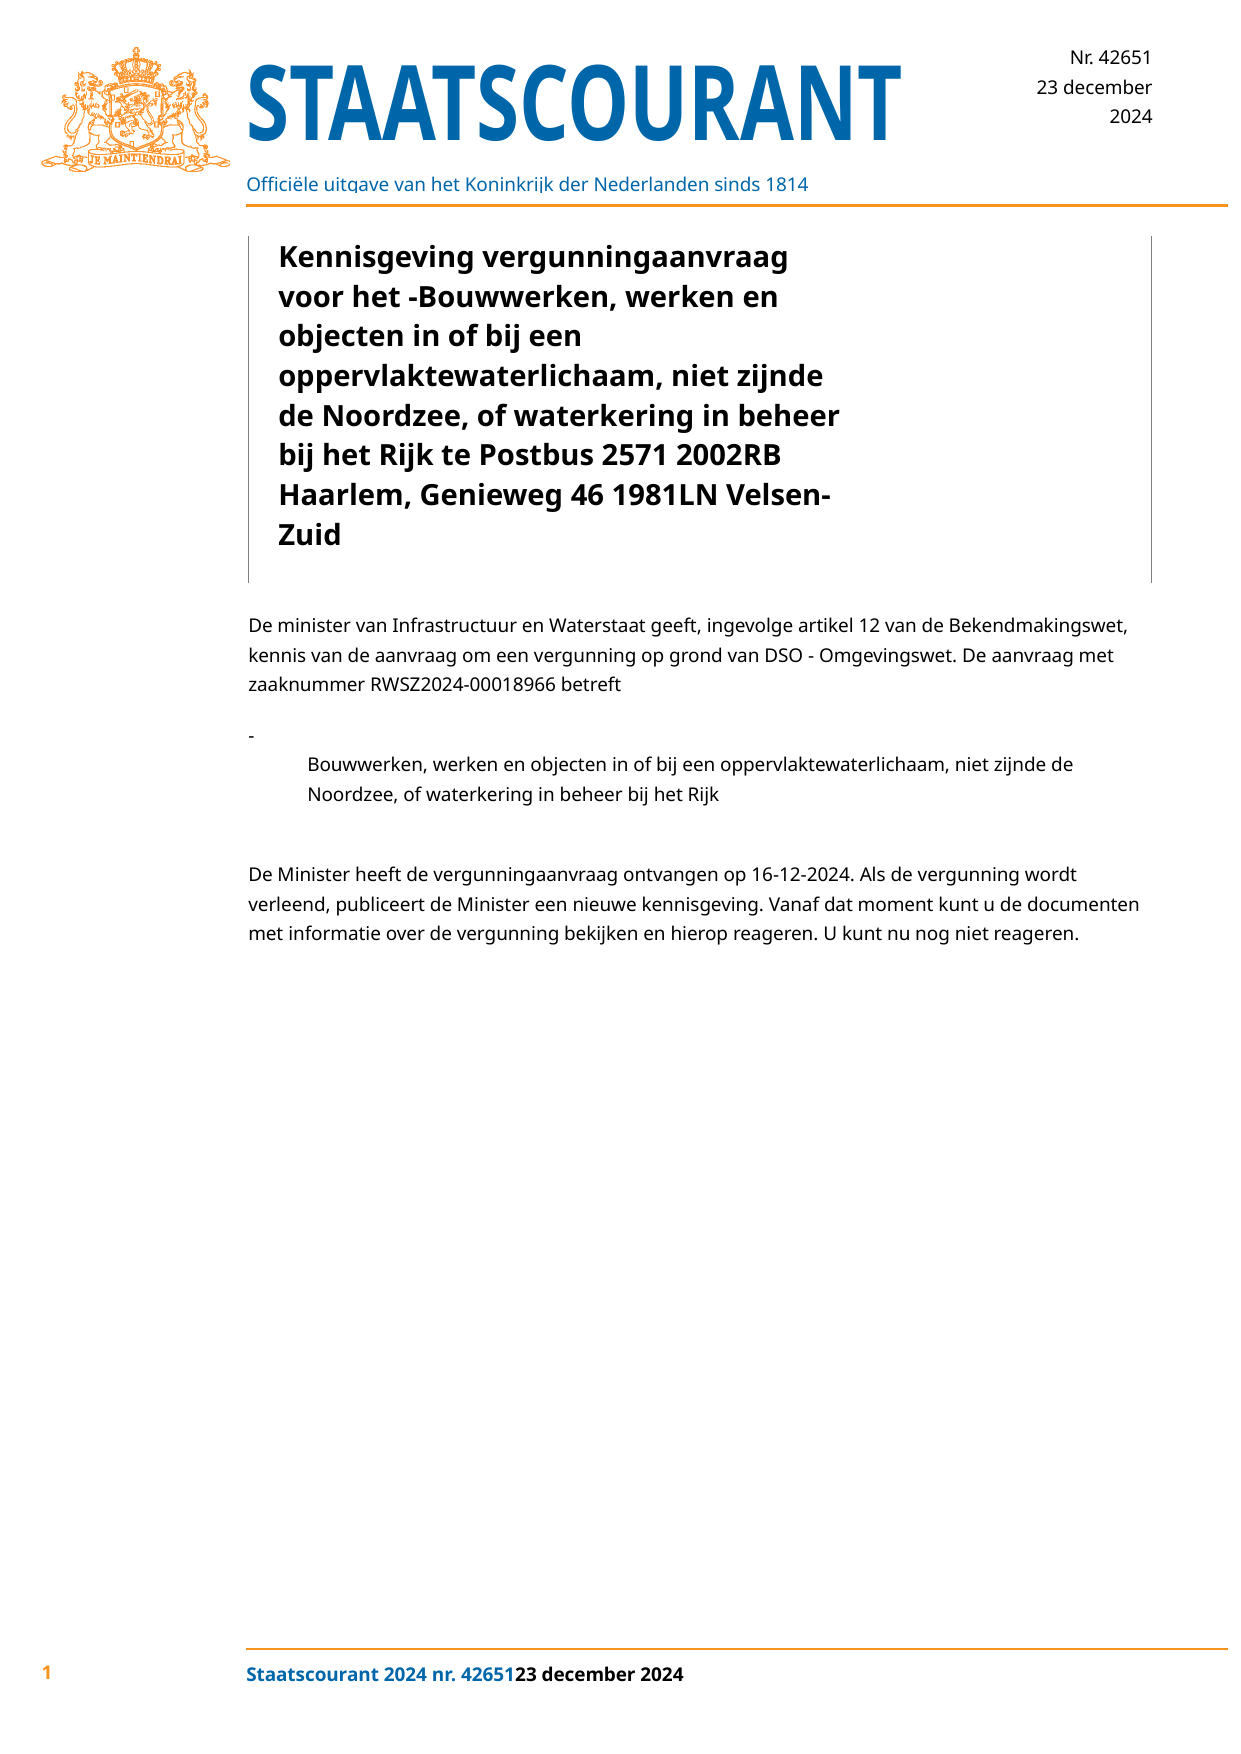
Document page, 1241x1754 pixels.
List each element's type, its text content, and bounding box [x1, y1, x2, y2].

picture [912, 236, 1090, 414]
picture [41, 47, 231, 172]
text De Minister heeft de vergunningaanvraag ontvangen op 16-12-2024. Als de vergunning wordt verleend, publiceert de Minister een nieuwe kennisgeving. Vanaf dat moment kunt u de documenten met informatie over de vergunning bekijken en hierop reageren. U kunt nu nog niet reageren. [248, 861, 1152, 946]
table_header [850, 414, 1151, 583]
table_header [850, 236, 912, 413]
list Bouwwerken, werken en objecten in of bij een oppervlaktewaterlichaam, niet zijnde de Noordzee, of waterkering in beheer bij het Rijk [248, 752, 1152, 807]
table_header Kennisgeving vergunningaanvraag voor het -Bouwwerken, werken en objecten in of bij een oppervlaktewaterlichaam, niet zijnde de Noordzee, of waterkering in beheer bij het Rijk te Postbus 2571 2002RB Haarlem, Genieweg 46 1981LN Velsen-Zuid [249, 236, 850, 583]
text De minister van Infrastructuur en Waterstaat geeft, ingevolge artikel 12 van de Bekendmakingswet, kennis van de aanvraag om een vergunning op grond van DSO - Omgevingswet. De aanvraag met zaaknummer RWSZ2024-00018966 betreft [248, 612, 1152, 697]
table_header [1090, 236, 1151, 413]
